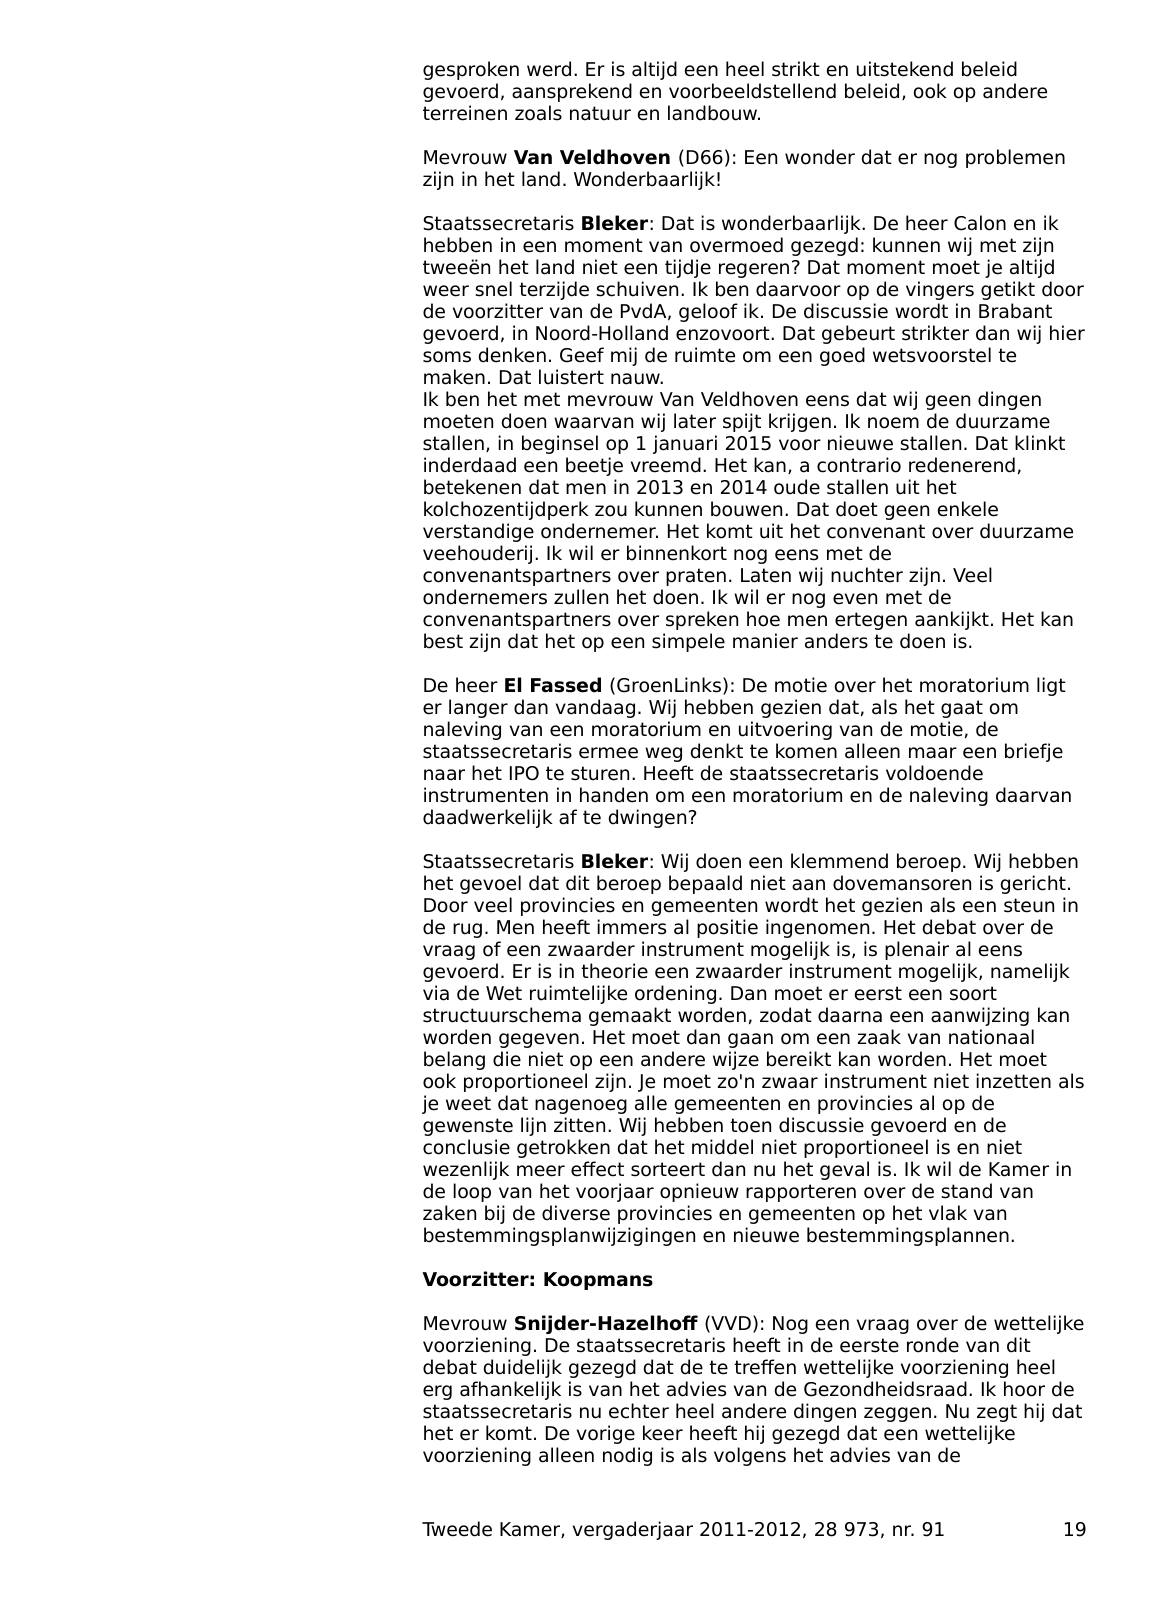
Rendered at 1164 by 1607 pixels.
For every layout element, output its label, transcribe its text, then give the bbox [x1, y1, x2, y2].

text De heer El Fassed (GroenLinks): De motie over het moratorium ligt er langer dan vandaag. Wij hebben gezien dat, als het gaat om naleving van een moratorium en uitvoering van de motie, de staatssecretaris ermee weg denkt te komen alleen maar een briefje naar het IPO te sturen. Heeft de staatssecretaris voldoende instrumenten in handen om een moratorium en de naleving daarvan daadwerkelijk af te dwingen? [422, 675, 1087, 829]
text gesproken werd. Er is altijd een heel strikt en uitstekend beleid gevoerd, aansprekend en voorbeeldstellend beleid, ook op andere terreinen zoals natuur en landbouw. [422, 59, 1087, 125]
text Ik ben het met mevrouw Van Veldhoven eens dat wij geen dingen moeten doen waarvan wij later spijt krijgen. Ik noem de duurzame stallen, in beginsel op 1 januari 2015 voor nieuwe stallen. Dat klinkt inderdaad een beetje vreemd. Het kan, a contrario redenerend, betekenen dat men in 2013 en 2014 oude stallen uit het kolchozentijdperk zou kunnen bouwen. Dat doet geen enkele verstandige ondernemer. Het komt uit het convenant over duurzame veehouderij. Ik wil er binnenkort nog eens met de convenantspartners over praten. Laten wij nuchter zijn. Veel ondernemers zullen het doen. Ik wil er nog even met de convenantspartners over spreken hoe men ertegen aankijkt. Het kan best zijn dat het op een simpele manier anders te doen is. [422, 389, 1087, 653]
subtitle Voorzitter: Koopmans [422, 1269, 1087, 1291]
text Mevrouw Van Veldhoven (D66): Een wonder dat er nog problemen zijn in het land. Wonderbaarlijk! [422, 147, 1087, 191]
text Staatssecretaris Bleker: Wij doen een klemmend beroep. Wij hebben het gevoel dat dit beroep bepaald niet aan dovemansoren is gericht. Door veel provincies en gemeenten wordt het gezien als een steun in de rug. Men heeft immers al positie ingenomen. Het debat over de vraag of een zwaarder instrument mogelijk is, is plenair al eens gevoerd. Er is in theorie een zwaarder instrument mogelijk, namelijk via de Wet ruimtelijke ordening. Dan moet er eerst een soort structuurschema gemaakt worden, zodat daarna een aanwijzing kan worden gegeven. Het moet dan gaan om een zaak van nationaal belang die niet op een andere wijze bereikt kan worden. Het moet ook proportioneel zijn. Je moet zo'n zwaar instrument niet inzetten als je weet dat nagenoeg alle gemeenten en provincies al op de gewenste lijn zitten. Wij hebben toen discussie gevoerd en de conclusie getrokken dat het middel niet proportioneel is en niet wezenlijk meer effect sorteert dan nu het geval is. Ik wil de Kamer in de loop van het voorjaar opnieuw rapporteren over de stand van zaken bij de diverse provincies en gemeenten op het vlak van bestemmingsplanwijzigingen en nieuwe bestemmingsplannen. [422, 851, 1087, 1247]
text Mevrouw Snijder-Hazelhoff (VVD): Nog een vraag over de wettelijke voorziening. De staatssecretaris heeft in de eerste ronde van dit debat duidelijk gezegd dat de te treffen wettelijke voorziening heel erg afhankelijk is van het advies van de Gezondheidsraad. Ik hoor de staatssecretaris nu echter heel andere dingen zeggen. Nu zegt hij dat het er komt. De vorige keer heeft hij gezegd dat een wettelijke voorziening alleen nodig is als volgens het advies van de [422, 1313, 1087, 1467]
text Staatssecretaris Bleker: Dat is wonderbaarlijk. De heer Calon en ik hebben in een moment van overmoed gezegd: kunnen wij met zijn tweeën het land niet een tijdje regeren? Dat moment moet je altijd weer snel terzijde schuiven. Ik ben daarvoor op de vingers getikt door de voorzitter van de PvdA, geloof ik. De discussie wordt in Brabant gevoerd, in Noord-Holland enzovoort. Dat gebeurt strikter dan wij hier soms denken. Geef mij de ruimte om een goed wetsvoorstel te maken. Dat luistert nauw. [422, 213, 1087, 389]
